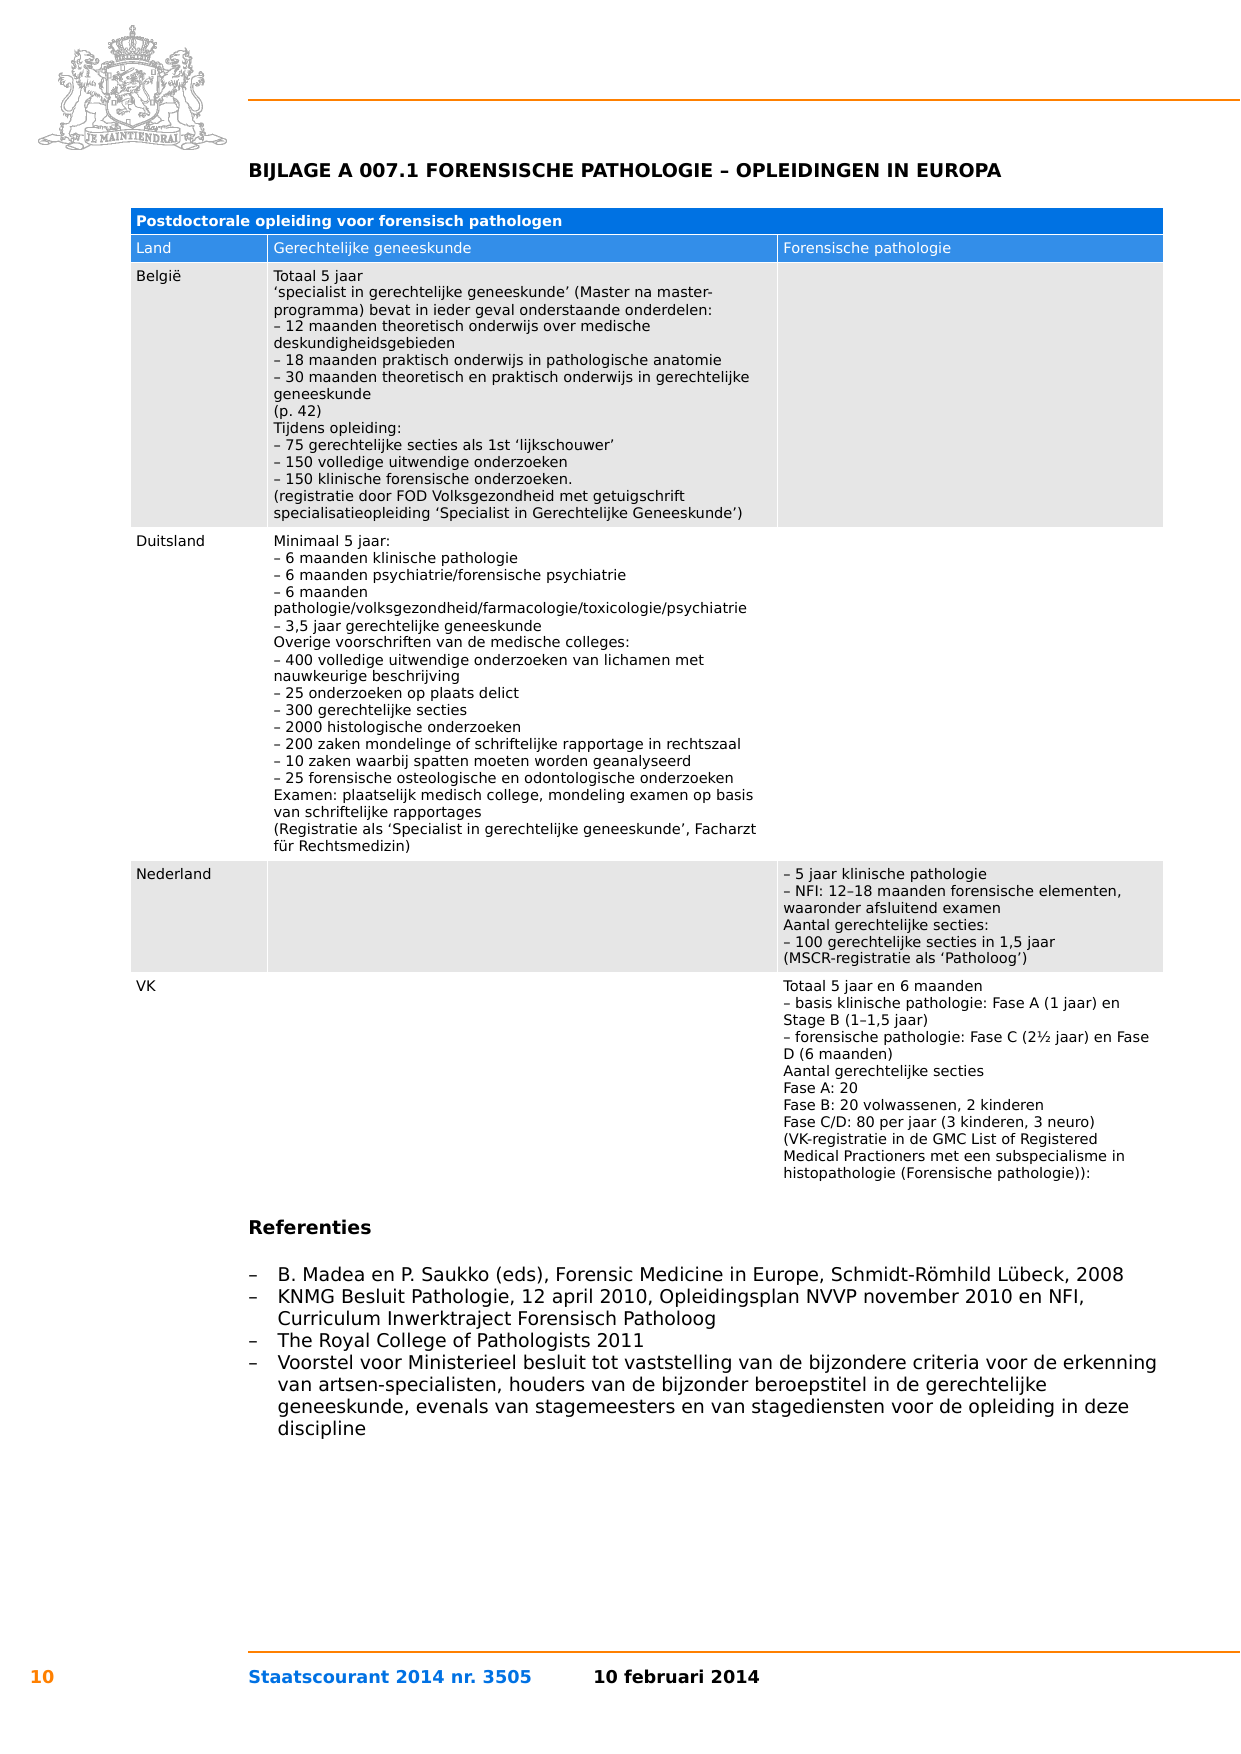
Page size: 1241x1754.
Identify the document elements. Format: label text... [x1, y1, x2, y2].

table_cell Gerechtelijke geneeskunde [268, 235, 777, 262]
table_cell [778, 263, 1163, 527]
subtitle Referenties [248, 1217, 1163, 1239]
table_cell Totaal 5 jaar en 6 maanden – basis klinische pathologie: Fase A (1 jaar) en Stage B (1–1,5 jaar) – forensische pathologie: Fase C (2½ jaar) en Fase D (6 maanden) Aantal gerechtelijke secties Fase A: 20 Fase B: 20 volwassenen, 2 kinderen Fase C/D: 80 per jaar (3 kinderen, 3 neuro) (VK-registratie in de GMC List of Registered Medical Practioners met een subspecialisme in histopathologie (Forensische pathologie)): [778, 973, 1163, 1186]
table_cell Minimaal 5 jaar: – 6 maanden klinische pathologie – 6 maanden psychiatrie/forensische psychiatrie – 6 maanden pathologie/volksgezondheid/farmacologie/toxicologie/psychiatrie – 3,5 jaar gerechtelijke geneeskunde Overige voorschriften van de medische colleges: – 400 volledige uitwendige onderzoeken van lichamen met nauwkeurige beschrijving – 25 onderzoeken op plaats delict – 300 gerechtelijke secties – 2000 histologische onderzoeken – 200 zaken mondelinge of schriftelijke rapportage in rechtszaal – 10 zaken waarbij spatten moeten worden geanalyseerd – 25 forensische osteologische en odontologische onderzoeken Examen: plaatselijk medisch college, mondeling examen op basis van schriftelijke rapportages (Registratie als ‘Specialist in gerechtelijke geneeskunde’, Facharzt für Rechtsmedizin) [268, 528, 777, 860]
text – The Royal College of Pathologists 2011 [248, 1330, 1163, 1352]
table_cell VK [131, 973, 267, 1186]
table_cell Duitsland [131, 528, 267, 860]
table_cell [268, 973, 777, 1186]
table_cell [778, 528, 1163, 860]
picture [38, 25, 227, 150]
table_cell Forensische pathologie [778, 235, 1163, 262]
table_cell Totaal 5 jaar ‘specialist in gerechtelijke geneeskunde’ (Master na master- programma) bevat in ieder geval onderstaande onderdelen: – 12 maanden theoretisch onderwijs over medische deskundigheidsgebieden – 18 maanden praktisch onderwijs in pathologische anatomie – 30 maanden theoretisch en praktisch onderwijs in gerechtelijke geneeskunde (p. 42) Tijdens opleiding: – 75 gerechtelijke secties als 1st ‘lijkschouwer’ – 150 volledige uitwendige onderzoeken – 150 klinische forensische onderzoeken. (registratie door FOD Volksgezondheid met getuigschrift specialisatieopleiding ‘Specialist in Gerechtelijke Geneeskunde’) [268, 263, 777, 527]
text – B. Madea en P. Saukko (eds), Forensic Medicine in Europe, Schmidt-Römhild Lübeck, 2008 [248, 1264, 1163, 1286]
table_header Postdoctorale opleiding voor forensisch pathologen [131, 208, 1163, 234]
table_cell Nederland [131, 861, 267, 972]
table_cell België [131, 263, 267, 527]
table_cell [268, 861, 777, 972]
subtitle BIJLAGE A 007.1 FORENSISCHE PATHOLOGIE – OPLEIDINGEN IN EUROPA [248, 160, 1163, 182]
table_cell Land [131, 235, 267, 262]
table_cell – 5 jaar klinische pathologie – NFI: 12–18 maanden forensische elementen, waaronder afsluitend examen Aantal gerechtelijke secties: – 100 gerechtelijke secties in 1,5 jaar (MSCR-registratie als ‘Patholoog’) [778, 861, 1163, 972]
text – Voorstel voor Ministerieel besluit tot vaststelling van de bijzondere criteria voor de erkenning van artsen-specialisten, houders van de bijzonder beroepstitel in de gerechtelijke geneeskunde, evenals van stagemeesters en van stagediensten voor de opleiding in deze discipline [248, 1352, 1163, 1440]
text – KNMG Besluit Pathologie, 12 april 2010, Opleidingsplan NVVP november 2010 en NFI, Curriculum Inwerktraject Forensisch Patholoog [248, 1286, 1163, 1330]
